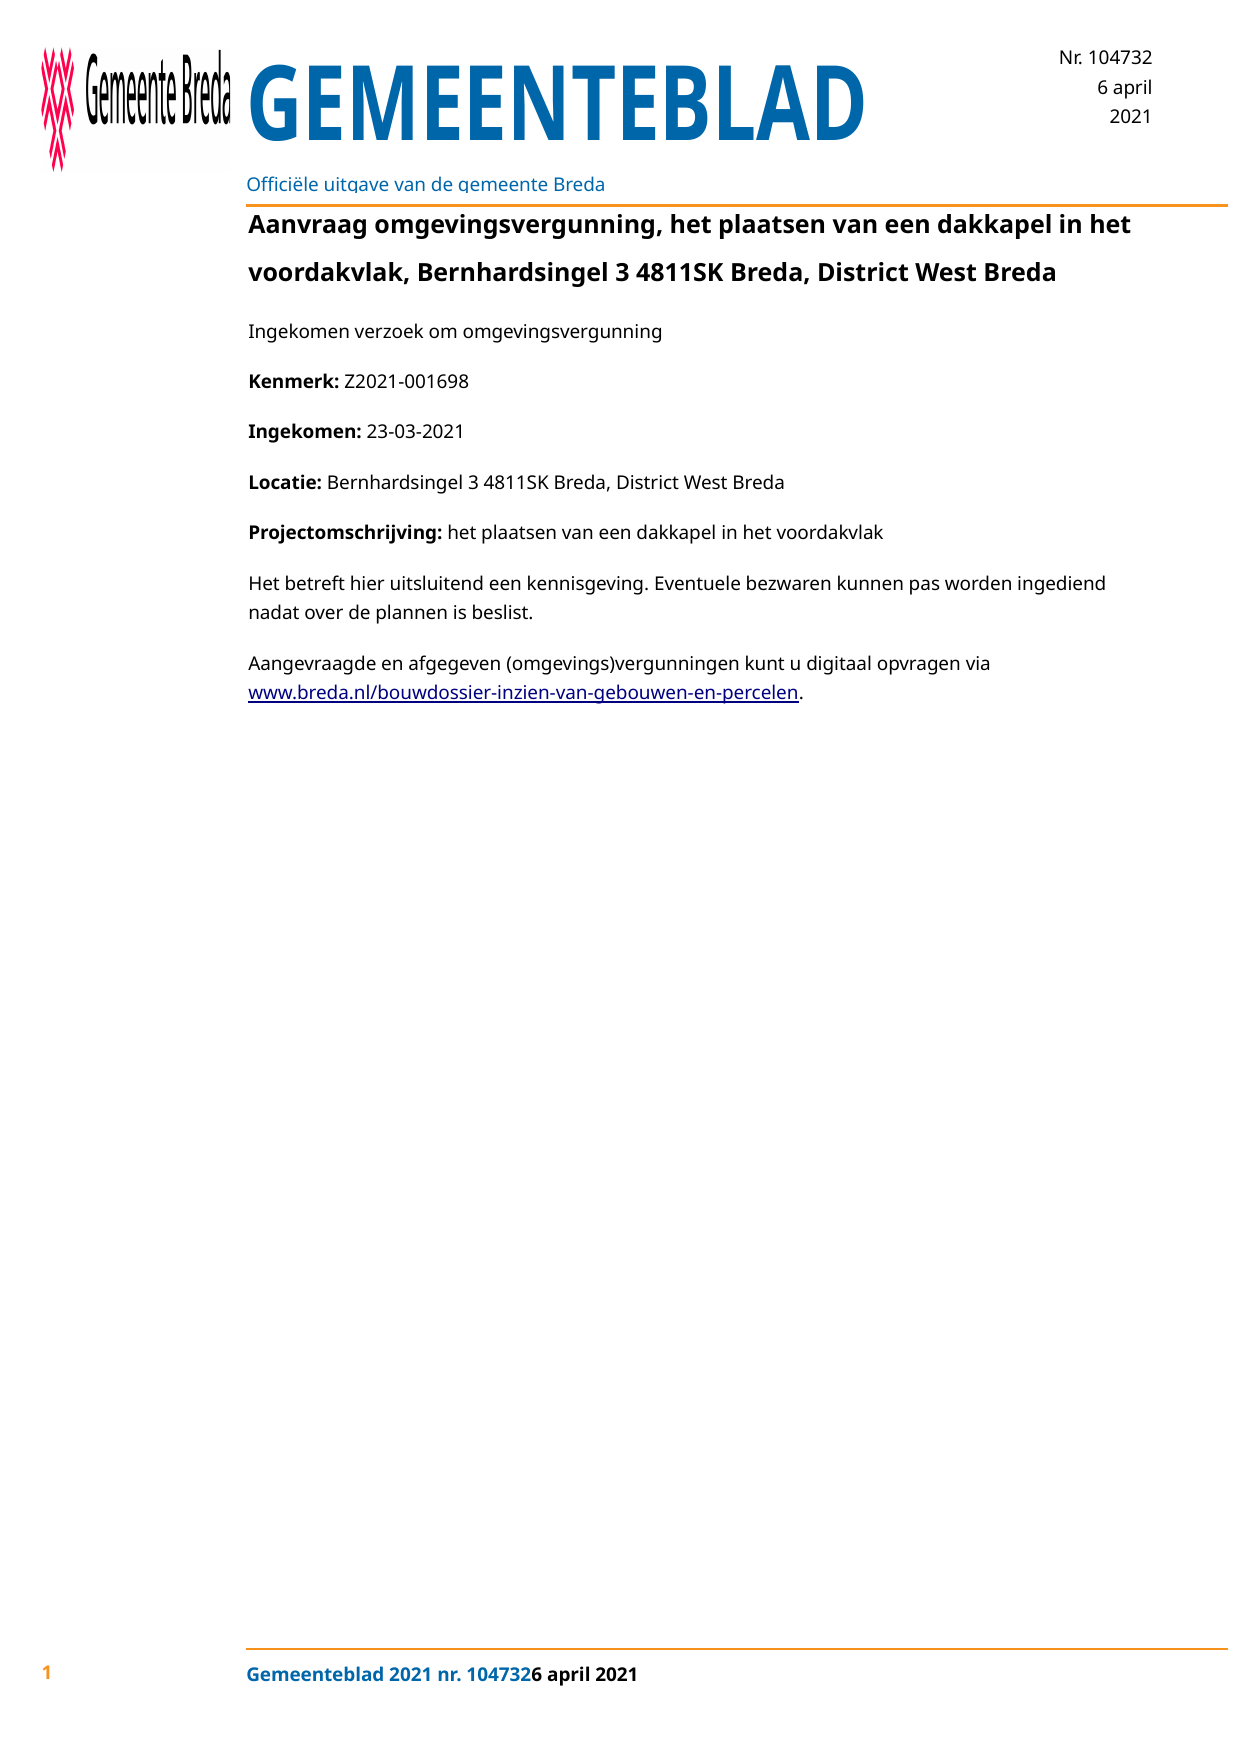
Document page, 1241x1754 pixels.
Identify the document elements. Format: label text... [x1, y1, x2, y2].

text Ingekomen verzoek om omgevingsvergunning [248, 318, 1152, 344]
text Projectomschrijving: het plaatsen van een dakkapel in het voordakvlak [248, 519, 1152, 545]
text Het betreft hier uitsluitend een kennisgeving. Eventuele bezwaren kunnen pas worden ingediend nadat over de plannen is beslist. [248, 570, 1152, 625]
text Locatie: Bernhardsingel 3 4811SK Breda, District West Breda [248, 469, 1152, 495]
text Aanvraag omgevingsvergunning, het plaatsen van een dakkapel in het voordakvlak, Bernhardsingel 3 4811SK Breda, District West Breda [248, 207, 1152, 288]
text Ingekomen: 23-03-2021 [248, 419, 1152, 444]
picture [41, 47, 231, 172]
text Kenmerk: Z2021-001698 [248, 368, 1152, 394]
text Aangevraagde en afgegeven (omgevings)vergunningen kunt u digitaal opvragen via www.breda.nl/bouwdossier-inzien-van-gebouwen-en-percelen. [248, 650, 1152, 705]
